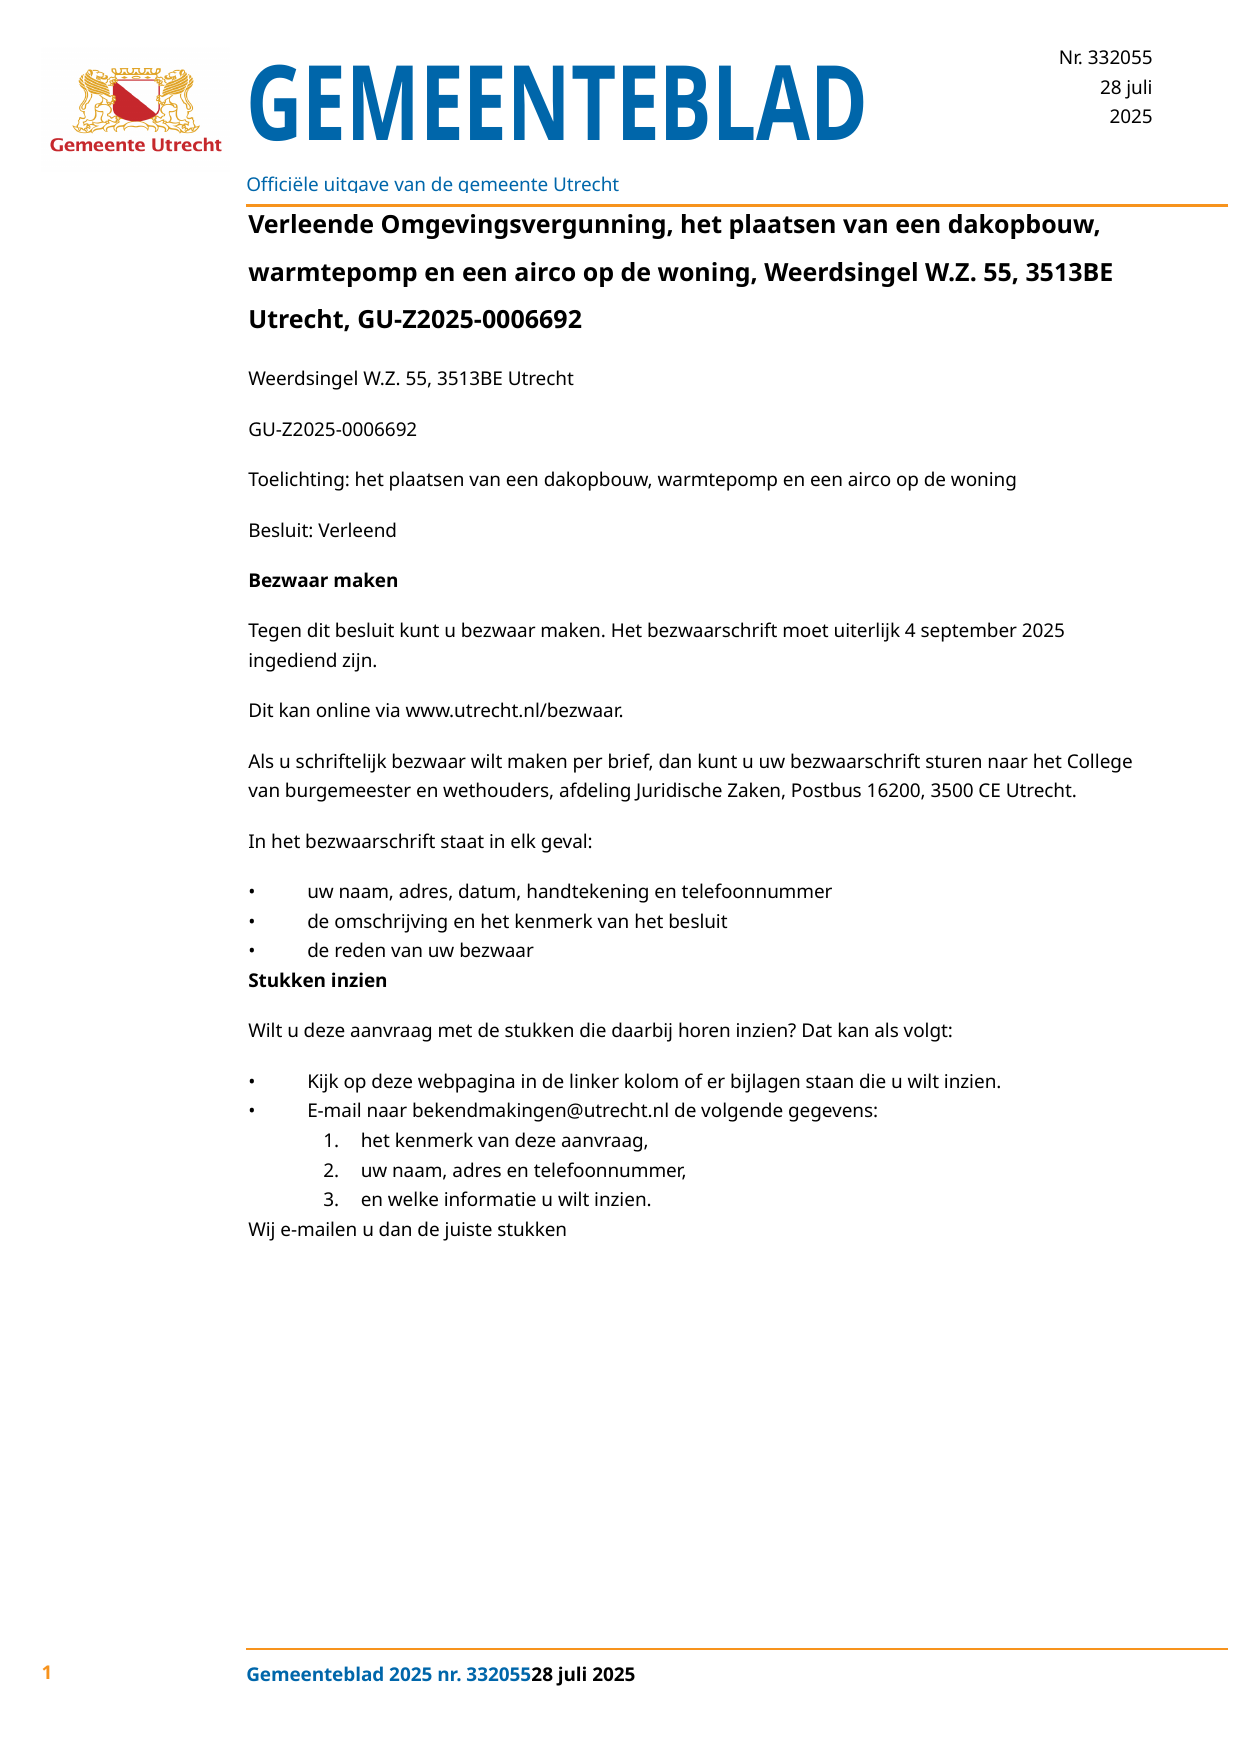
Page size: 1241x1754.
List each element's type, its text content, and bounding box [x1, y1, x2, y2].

text Weerdsingel W.Z. 55, 3513BE Utrecht [248, 366, 1152, 391]
text Verleende Omgevingsvergunning, het plaatsen van een dakopbouw, warmtepomp en een airco op de woning, Weerdsingel W.Z. 55, 3513BE Utrecht, GU-Z2025-0006692 [248, 207, 1152, 336]
text Besluit: Verleend [248, 517, 1152, 542]
list Kijk op deze webpagina in de linker kolom of er bijlagen staan die u wilt inzien. [248, 1068, 1152, 1094]
text Tegen dit besluit kunt u bezwaar maken. Het bezwaarschrift moet uiterlijk 4 september 2025 ingediend zijn. [248, 618, 1152, 673]
list E-mail naar bekendmakingen@utrecht.nl de volgende gegevens: [248, 1098, 1152, 1123]
text GU-Z2025-0006692 [248, 416, 1152, 442]
list het kenmerk van deze aanvraag, [323, 1127, 1152, 1153]
text Wilt u deze aanvraag met de stukken die daarbij horen inzien? Dat kan als volgt: [248, 1018, 1152, 1043]
text Als u schriftelijk bezwaar wilt maken per brief, dan kunt u uw bezwaarschrift sturen naar het College van burgemeester en wethouders, afdeling Juridische Zaken, Postbus 16200, 3500 CE Utrecht. [248, 748, 1152, 803]
text In het bezwaarschrift staat in elk geval: [248, 828, 1152, 854]
list en welke informatie u wilt inzien. [323, 1186, 1152, 1212]
text Stukken inzien [248, 967, 1152, 993]
text Bezwaar maken [248, 567, 1152, 593]
text Toelichting: het plaatsen van een dakopbouw, warmtepomp en een airco op de woning [248, 466, 1152, 492]
list uw naam, adres, datum, handtekening en telefoonnummer [248, 878, 1152, 904]
text Wij e-mailen u dan de juiste stukken [248, 1216, 1152, 1242]
list de omschrijving en het kenmerk van het besluit [248, 908, 1152, 934]
list uw naam, adres en telefoonnummer, [323, 1157, 1152, 1182]
picture [41, 47, 231, 172]
text Dit kan online via www.utrecht.nl/bezwaar. [248, 698, 1152, 723]
list de reden van uw bezwaar [248, 938, 1152, 963]
